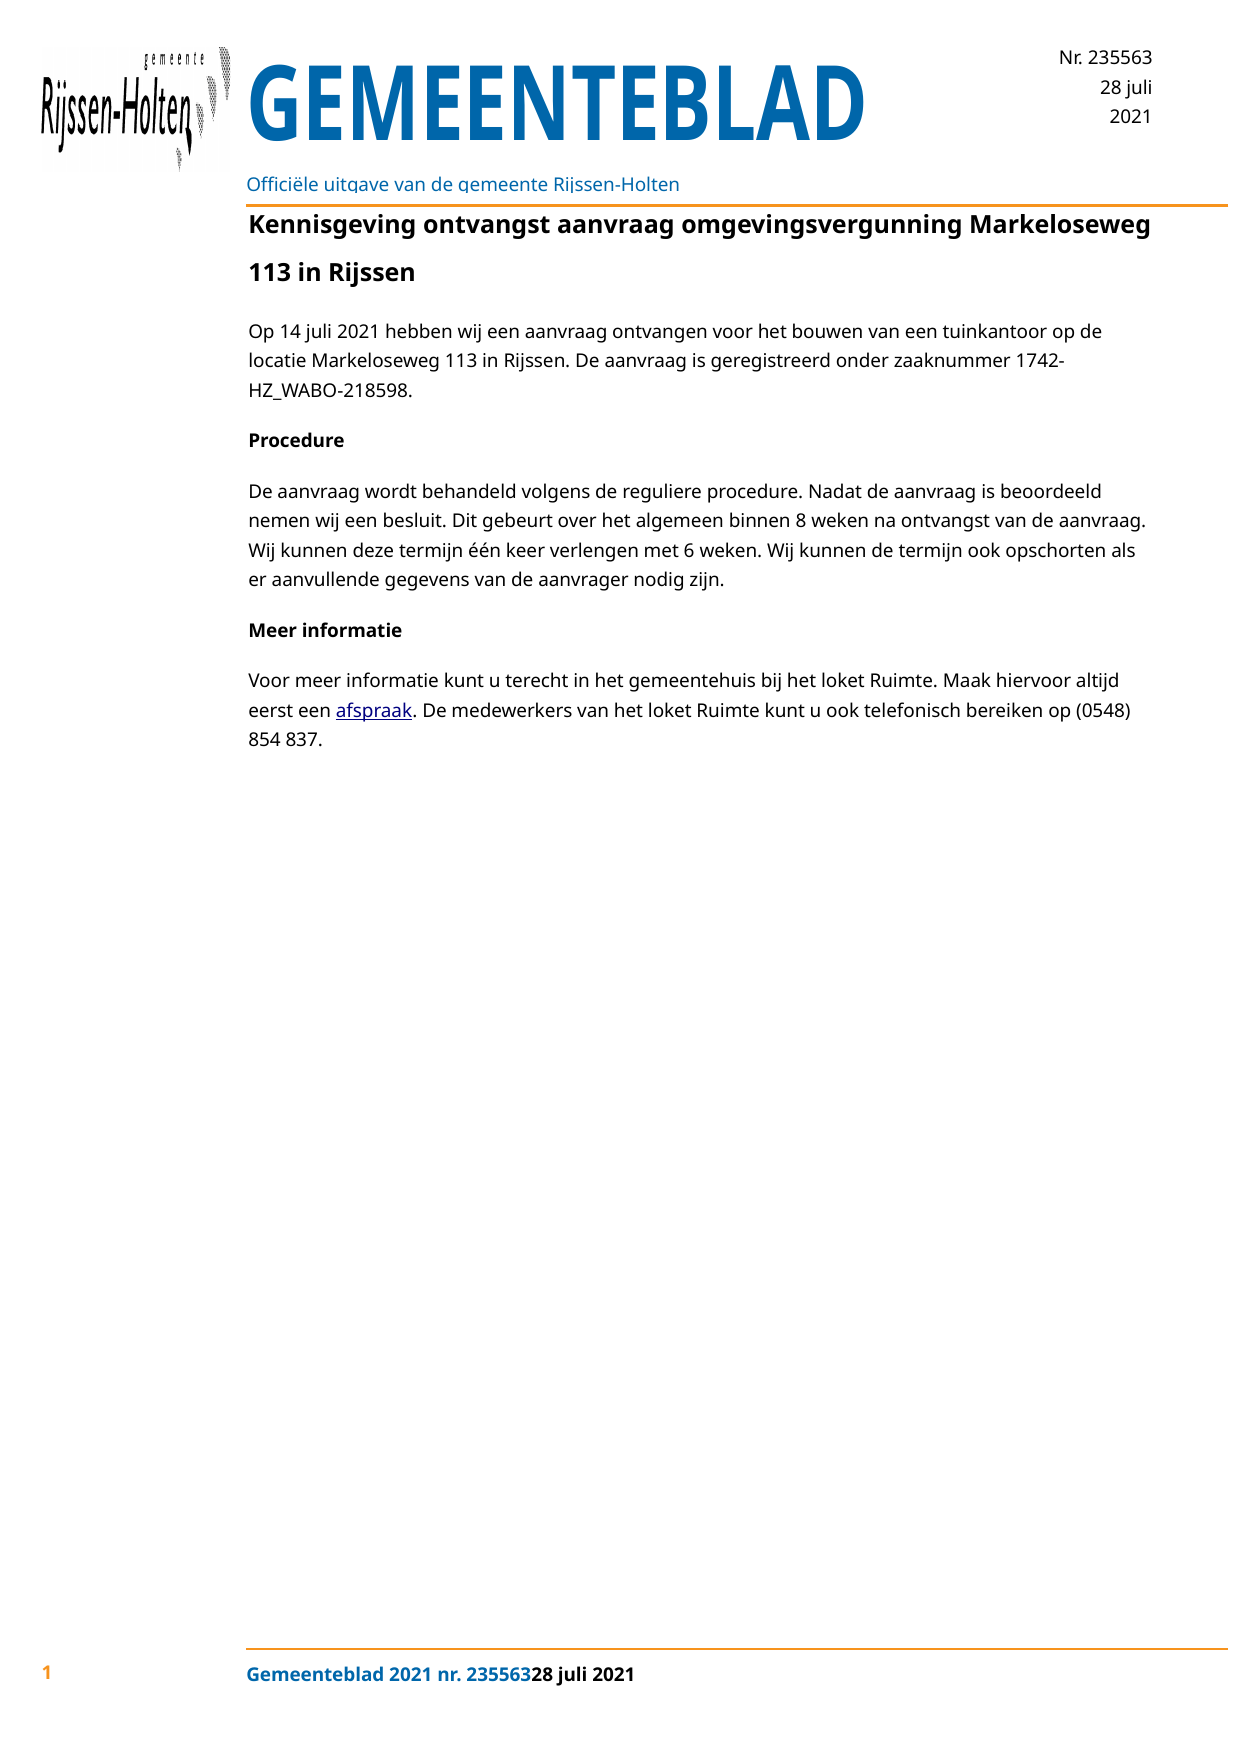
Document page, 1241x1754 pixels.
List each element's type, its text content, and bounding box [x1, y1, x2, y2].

text Op 14 juli 2021 hebben wij een aanvraag ontvangen voor het bouwen van een tuinkantoor op de locatie Markeloseweg 113 in Rijssen. De aanvraag is geregistreerd onder zaaknummer 1742-HZ_WABO-218598. [248, 318, 1152, 403]
text Voor meer informatie kunt u terecht in het gemeentehuis bij het loket Ruimte. Maak hiervoor altijd eerst een afspraak. De medewerkers van het loket Ruimte kunt u ook telefonisch bereiken op (0548) 854 837. [248, 667, 1152, 752]
text Meer informatie [248, 617, 1152, 643]
text Procedure [248, 427, 1152, 453]
text Kennisgeving ontvangst aanvraag omgevingsvergunning Markeloseweg 113 in Rijssen [248, 207, 1152, 288]
picture [41, 47, 231, 172]
text De aanvraag wordt behandeld volgens de reguliere procedure. Nadat de aanvraag is beoordeeld nemen wij een besluit. Dit gebeurt over het algemeen binnen 8 weken na ontvangst van de aanvraag. Wij kunnen deze termijn één keer verlengen met 6 weken. Wij kunnen de termijn ook opschorten als er aanvullende gegevens van de aanvrager nodig zijn. [248, 478, 1152, 592]
